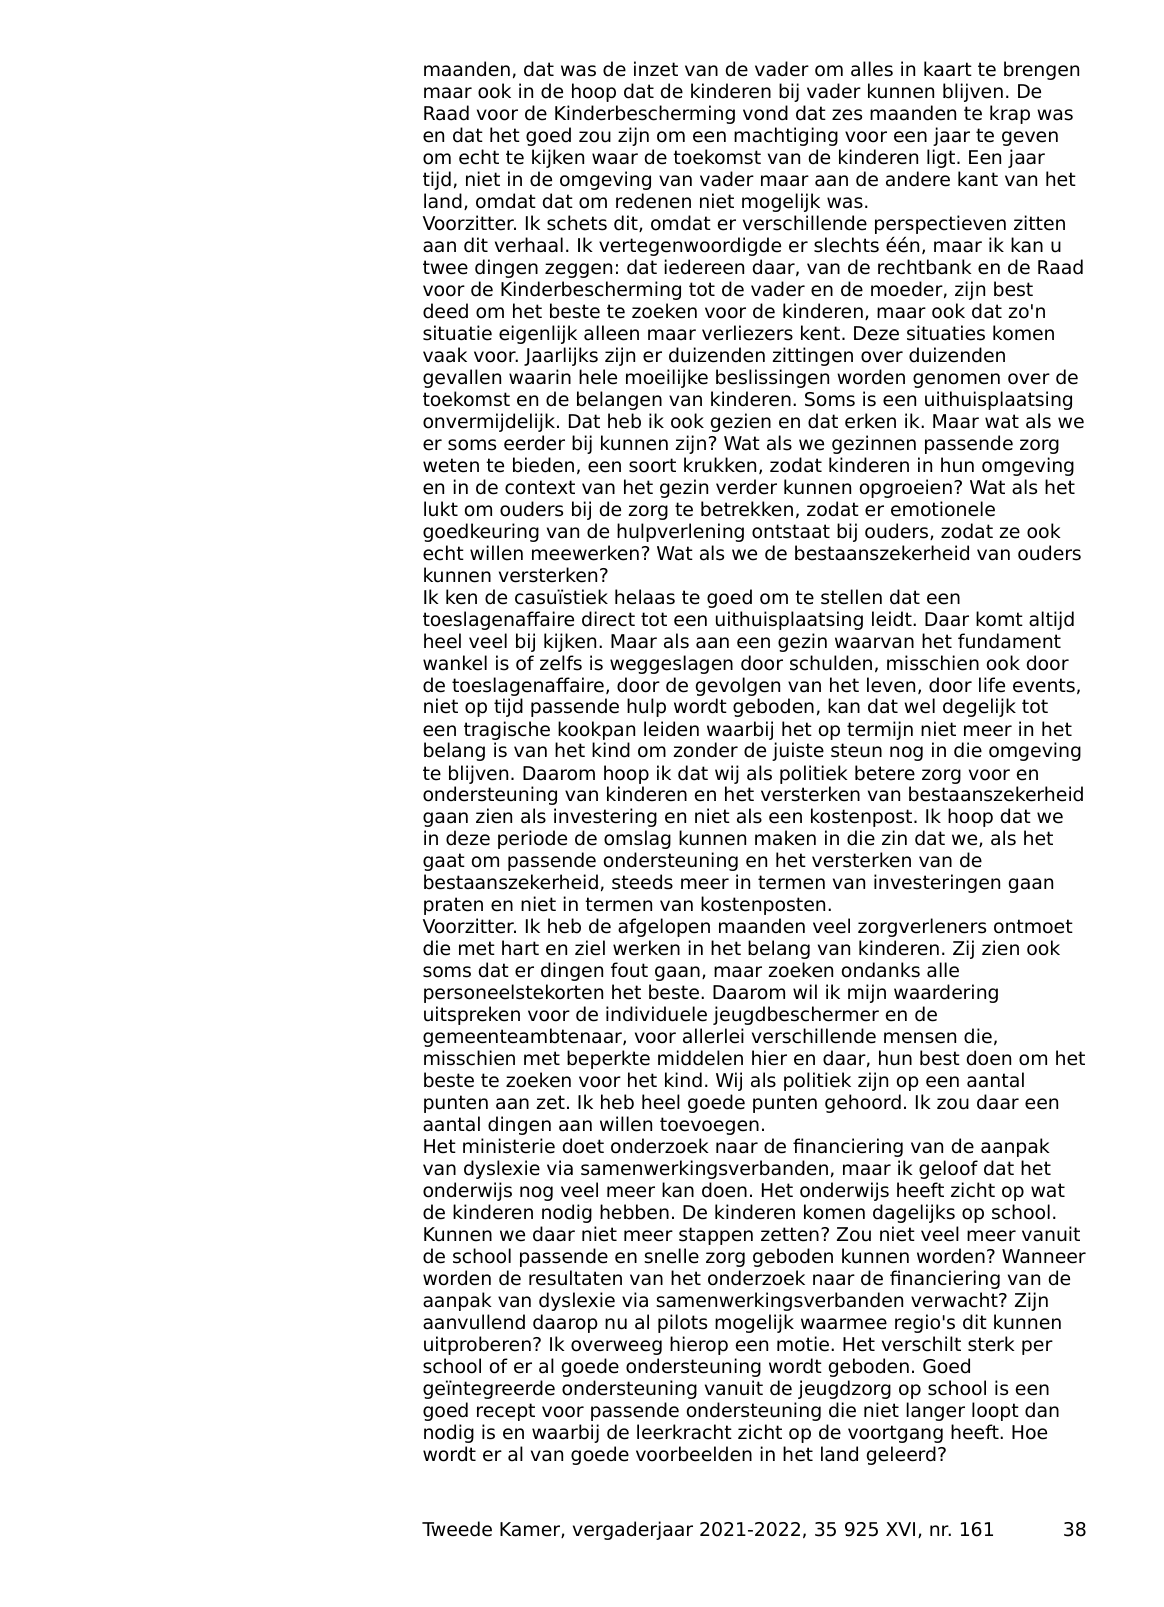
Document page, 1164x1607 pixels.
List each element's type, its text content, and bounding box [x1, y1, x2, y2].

text Voorzitter. Ik schets dit, omdat er verschillende perspectieven zitten aan dit verhaal. Ik vertegenwoordigde er slechts één, maar ik kan u twee dingen zeggen: dat iedereen daar, van de rechtbank en de Raad voor de Kinderbescherming tot de vader en de moeder, zijn best deed om het beste te zoeken voor de kinderen, maar ook dat zo'n situatie eigenlijk alleen maar verliezers kent. Deze situaties komen vaak voor. Jaarlijks zijn er duizenden zittingen over duizenden gevallen waarin hele moeilijke beslissingen worden genomen over de toekomst en de belangen van kinderen. Soms is een uithuisplaatsing onvermijdelijk. Dat heb ik ook gezien en dat erken ik. Maar wat als we er soms eerder bij kunnen zijn? Wat als we gezinnen passende zorg weten te bieden, een soort krukken, zodat kinderen in hun omgeving en in de context van het gezin verder kunnen opgroeien? Wat als het lukt om ouders bij de zorg te betrekken, zodat er emotionele goedkeuring van de hulpverlening ontstaat bij ouders, zodat ze ook echt willen meewerken? Wat als we de bestaanszekerheid van ouders kunnen versterken? [422, 213, 1087, 587]
text Ik ken de casuïstiek helaas te goed om te stellen dat een toeslagenaffaire direct tot een uithuisplaatsing leidt. Daar komt altijd heel veel bij kijken. Maar als aan een gezin waarvan het fundament wankel is of zelfs is weggeslagen door schulden, misschien ook door de toeslagenaffaire, door de gevolgen van het leven, door life events, niet op tijd passende hulp wordt geboden, kan dat wel degelijk tot een tragische kookpan leiden waarbij het op termijn niet meer in het belang is van het kind om zonder de juiste steun nog in die omgeving te blijven. Daarom hoop ik dat wij als politiek betere zorg voor en ondersteuning van kinderen en het versterken van bestaanszekerheid gaan zien als investering en niet als een kostenpost. Ik hoop dat we in deze periode de omslag kunnen maken in die zin dat we, als het gaat om passende ondersteuning en het versterken van de bestaanszekerheid, steeds meer in termen van investeringen gaan praten en niet in termen van kostenposten. [422, 587, 1087, 916]
text maanden, dat was de inzet van de vader om alles in kaart te brengen maar ook in de hoop dat de kinderen bij vader kunnen blijven. De Raad voor de Kinderbescherming vond dat zes maanden te krap was en dat het goed zou zijn om een machtiging voor een jaar te geven om echt te kijken waar de toekomst van de kinderen ligt. Een jaar tijd, niet in de omgeving van vader maar aan de andere kant van het land, omdat dat om redenen niet mogelijk was. [422, 59, 1087, 213]
text Het ministerie doet onderzoek naar de financiering van de aanpak van dyslexie via samenwerkingsverbanden, maar ik geloof dat het onderwijs nog veel meer kan doen. Het onderwijs heeft zicht op wat de kinderen nodig hebben. De kinderen komen dagelijks op school. Kunnen we daar niet meer stappen zetten? Zou niet veel meer vanuit de school passende en snelle zorg geboden kunnen worden? Wanneer worden de resultaten van het onderzoek naar de financiering van de aanpak van dyslexie via samenwerkingsverbanden verwacht? Zijn aanvullend daarop nu al pilots mogelijk waarmee regio's dit kunnen uitproberen? Ik overweeg hierop een motie. Het verschilt sterk per school of er al goede ondersteuning wordt geboden. Goed geïntegreerde ondersteuning vanuit de jeugdzorg op school is een goed recept voor passende ondersteuning die niet langer loopt dan nodig is en waarbij de leerkracht zicht op de voortgang heeft. Hoe wordt er al van goede voorbeelden in het land geleerd? [422, 1136, 1087, 1466]
text Voorzitter. Ik heb de afgelopen maanden veel zorgverleners ontmoet die met hart en ziel werken in het belang van kinderen. Zij zien ook soms dat er dingen fout gaan, maar zoeken ondanks alle personeelstekorten het beste. Daarom wil ik mijn waardering uitspreken voor de individuele jeugdbeschermer en de gemeenteambtenaar, voor allerlei verschillende mensen die, misschien met beperkte middelen hier en daar, hun best doen om het beste te zoeken voor het kind. Wij als politiek zijn op een aantal punten aan zet. Ik heb heel goede punten gehoord. Ik zou daar een aantal dingen aan willen toevoegen. [422, 916, 1087, 1136]
